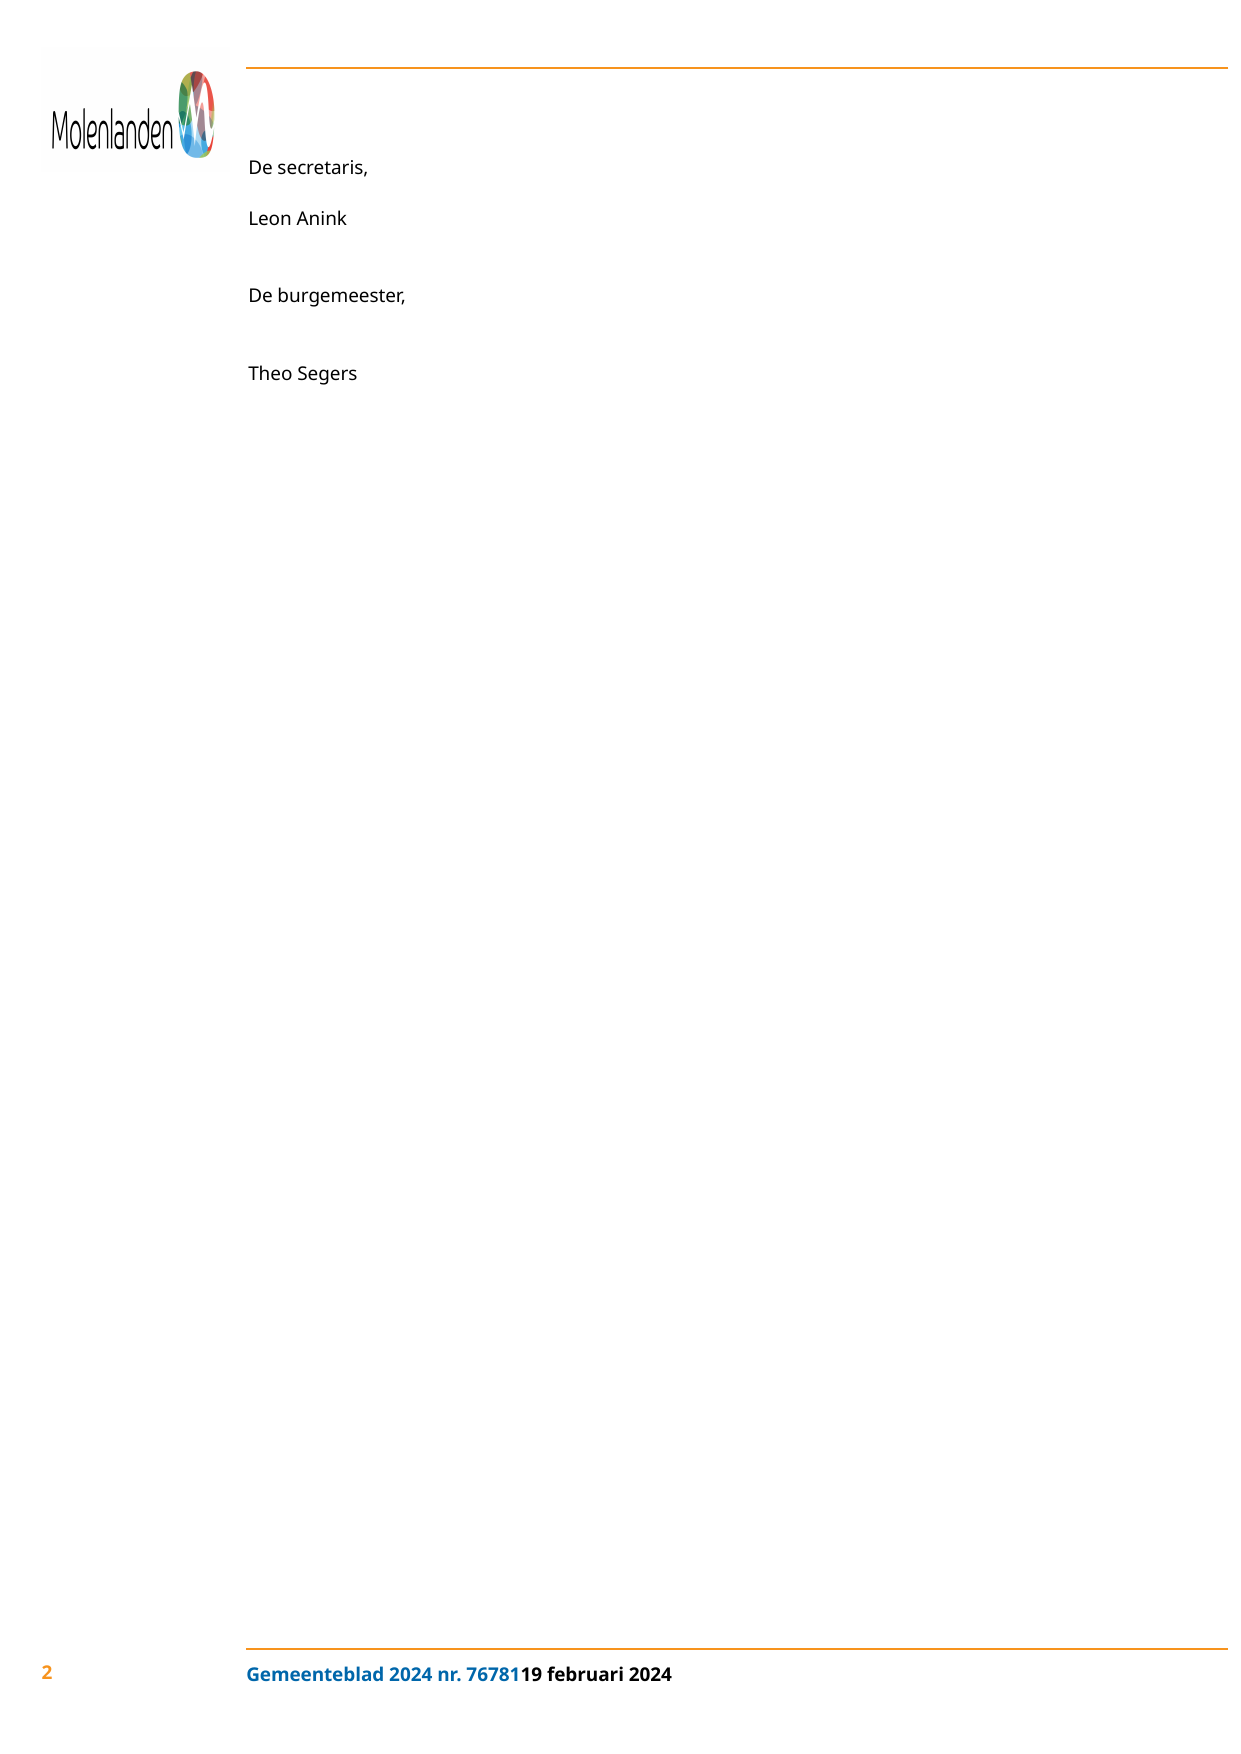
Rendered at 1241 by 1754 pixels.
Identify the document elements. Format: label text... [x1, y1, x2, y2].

text De secretaris, [248, 154, 1152, 180]
text Leon Anink [248, 205, 1152, 231]
text De burgemeester, [248, 283, 1152, 308]
picture [41, 47, 231, 172]
text Theo Segers [248, 360, 1152, 386]
